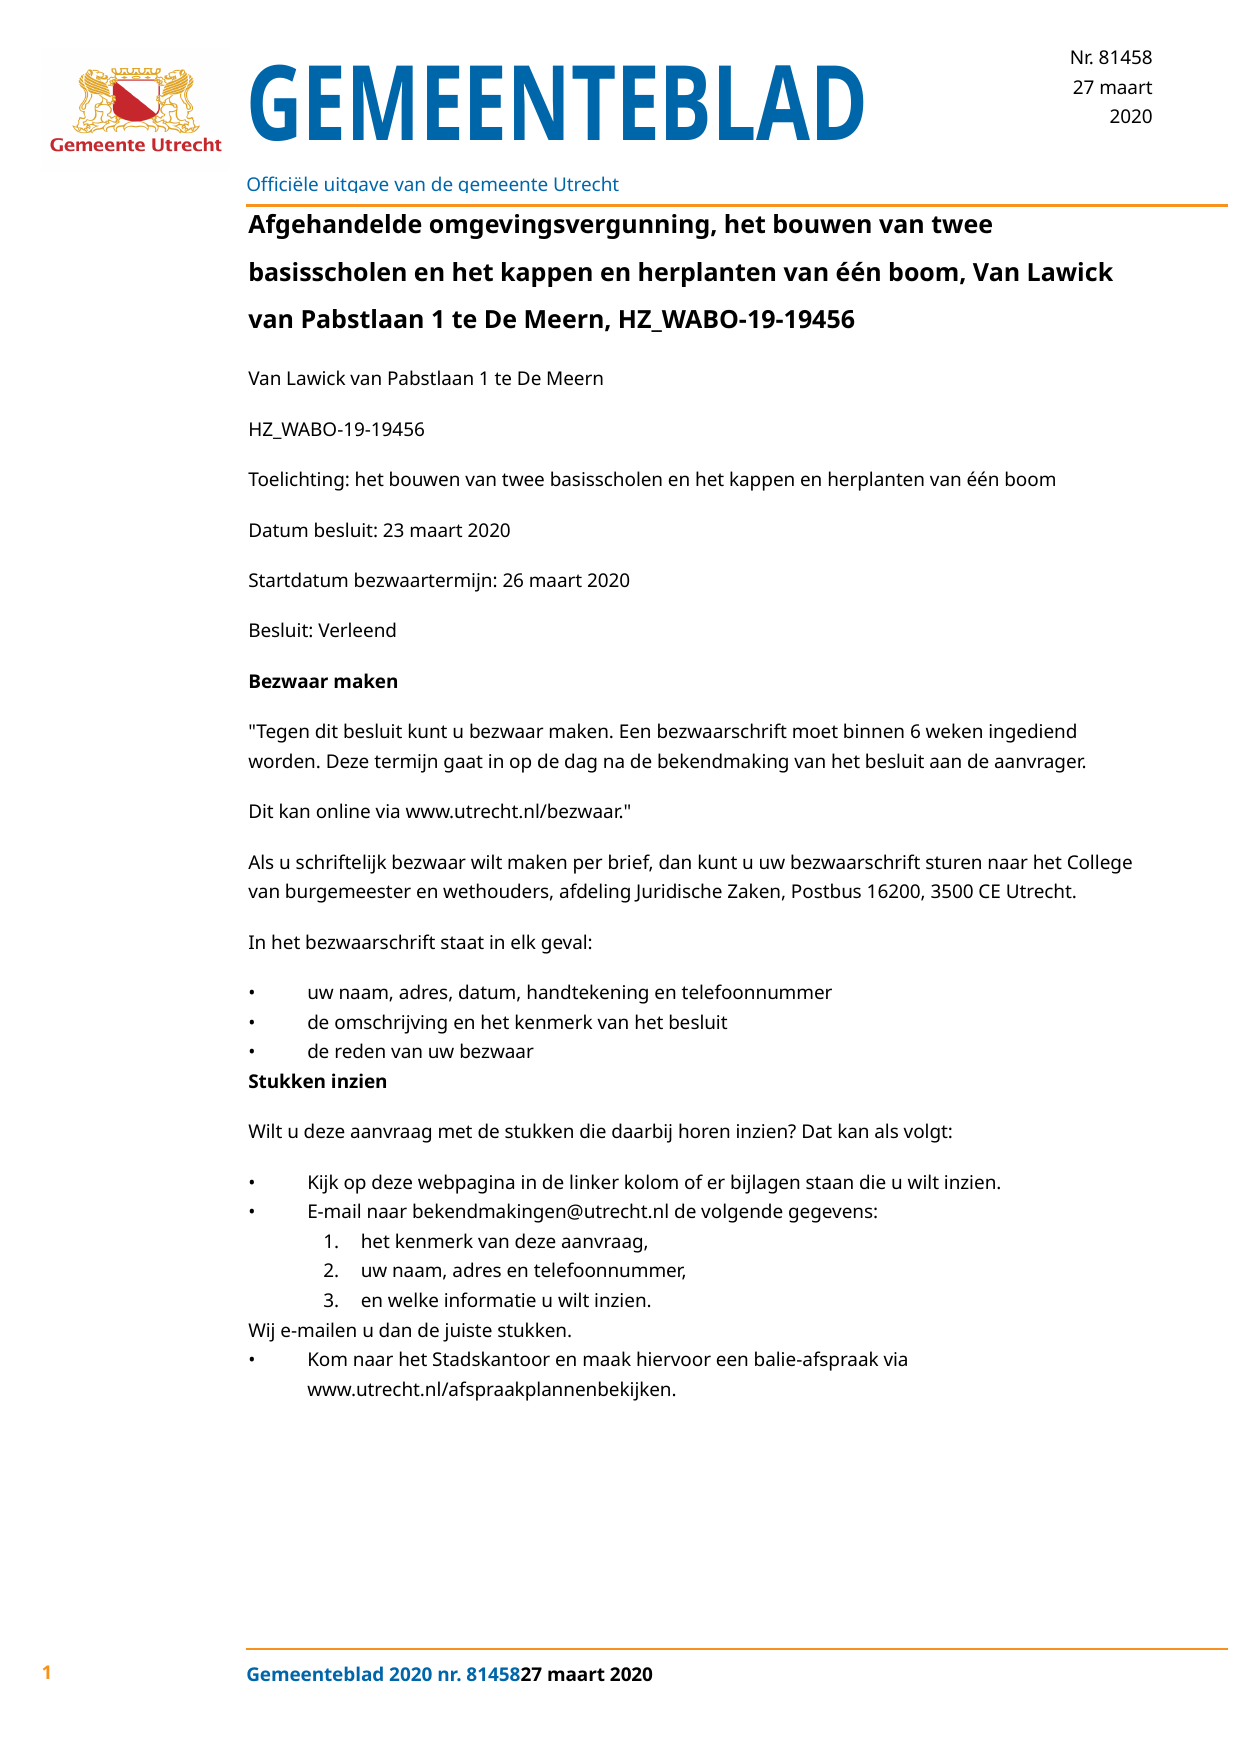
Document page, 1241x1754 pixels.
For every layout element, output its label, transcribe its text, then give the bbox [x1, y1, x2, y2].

text Datum besluit: 23 maart 2020 [248, 517, 1152, 542]
text HZ_WABO-19-19456 [248, 416, 1152, 442]
text Afgehandelde omgevingsvergunning, het bouwen van twee basisscholen en het kappen en herplanten van één boom, Van Lawick van Pabstlaan 1 te De Meern, HZ_WABO-19-19456 [248, 207, 1152, 336]
text In het bezwaarschrift staat in elk geval: [248, 929, 1152, 954]
list de reden van uw bezwaar [248, 1038, 1152, 1064]
list de omschrijving en het kenmerk van het besluit [248, 1009, 1152, 1034]
list Kijk op deze webpagina in de linker kolom of er bijlagen staan die u wilt inzien. [248, 1169, 1152, 1194]
text Startdatum bezwaartermijn: 26 maart 2020 [248, 567, 1152, 593]
list Kom naar het Stadskantoor en maak hiervoor een balie-afspraak via www.utrecht.nl/afspraakplannenbekijken. [248, 1346, 1152, 1402]
text Als u schriftelijk bezwaar wilt maken per brief, dan kunt u uw bezwaarschrift sturen naar het College van burgemeester en wethouders, afdeling Juridische Zaken, Postbus 16200, 3500 CE Utrecht. [248, 849, 1152, 904]
picture [41, 47, 231, 172]
text Wij e-mailen u dan de juiste stukken. [248, 1317, 1152, 1342]
list en welke informatie u wilt inzien. [323, 1287, 1152, 1313]
text Toelichting: het bouwen van twee basisscholen en het kappen en herplanten van één boom [248, 466, 1152, 492]
list uw naam, adres, datum, handtekening en telefoonnummer [248, 979, 1152, 1005]
text Bezwaar maken [248, 668, 1152, 694]
list uw naam, adres en telefoonnummer, [323, 1258, 1152, 1283]
list het kenmerk van deze aanvraag, [323, 1228, 1152, 1254]
text Besluit: Verleend [248, 618, 1152, 643]
text Dit kan online via www.utrecht.nl/bezwaar." [248, 798, 1152, 824]
text Van Lawick van Pabstlaan 1 te De Meern [248, 366, 1152, 391]
list E-mail naar bekendmakingen@utrecht.nl de volgende gegevens: [248, 1198, 1152, 1224]
text Stukken inzien [248, 1068, 1152, 1094]
text "Tegen dit besluit kunt u bezwaar maken. Een bezwaarschrift moet binnen 6 weken ingediend worden. Deze termijn gaat in op de dag na de bekendmaking van het besluit aan de aanvrager. [248, 718, 1152, 774]
text Wilt u deze aanvraag met de stukken die daarbij horen inzien? Dat kan als volgt: [248, 1118, 1152, 1144]
